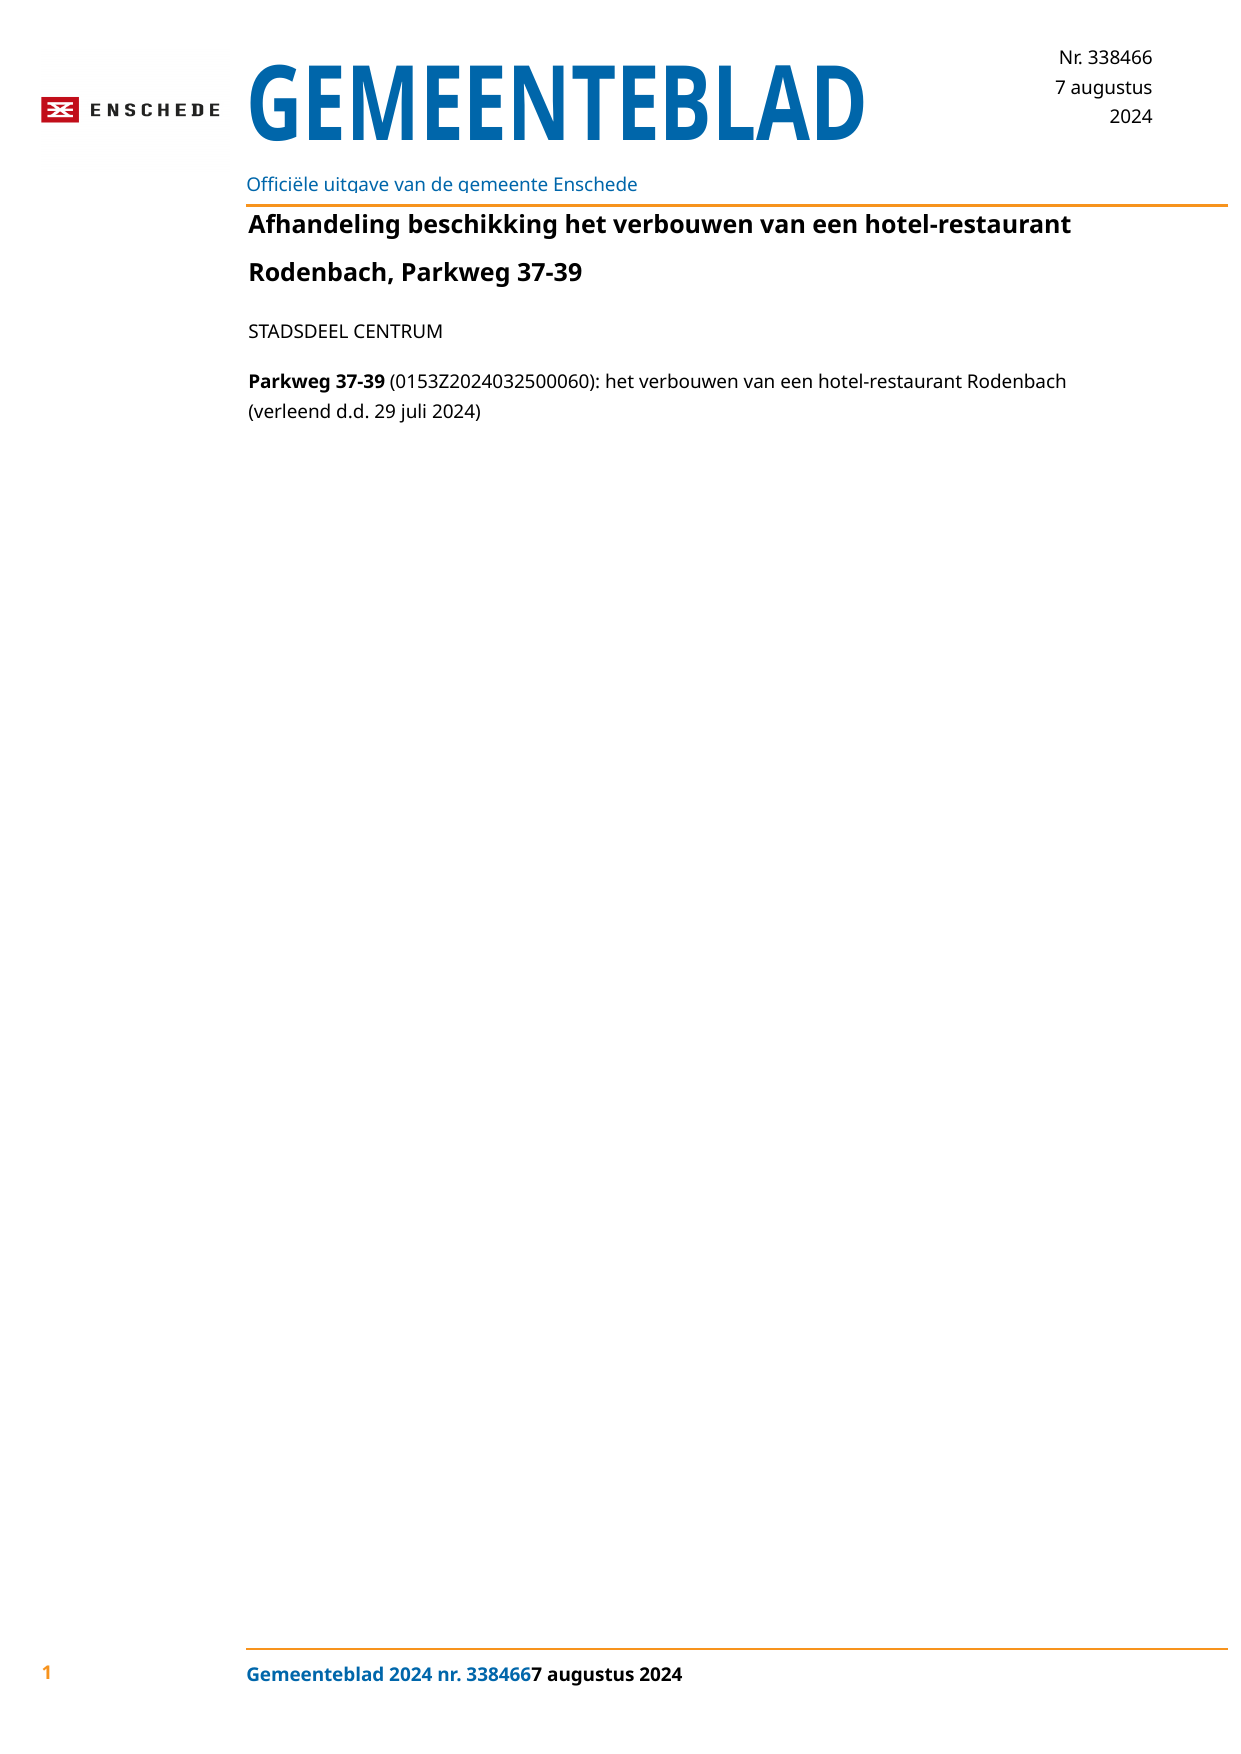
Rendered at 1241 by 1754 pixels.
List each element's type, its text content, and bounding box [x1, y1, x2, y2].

text STADSDEEL CENTRUM [248, 318, 1152, 344]
text Parkweg 37-39 (0153Z2024032500060): het verbouwen van een hotel-restaurant Rodenbach (verleend d.d. 29 juli 2024) [248, 368, 1152, 424]
picture [41, 47, 231, 172]
text Afhandeling beschikking het verbouwen van een hotel-restaurant Rodenbach, Parkweg 37-39 [248, 207, 1152, 288]
